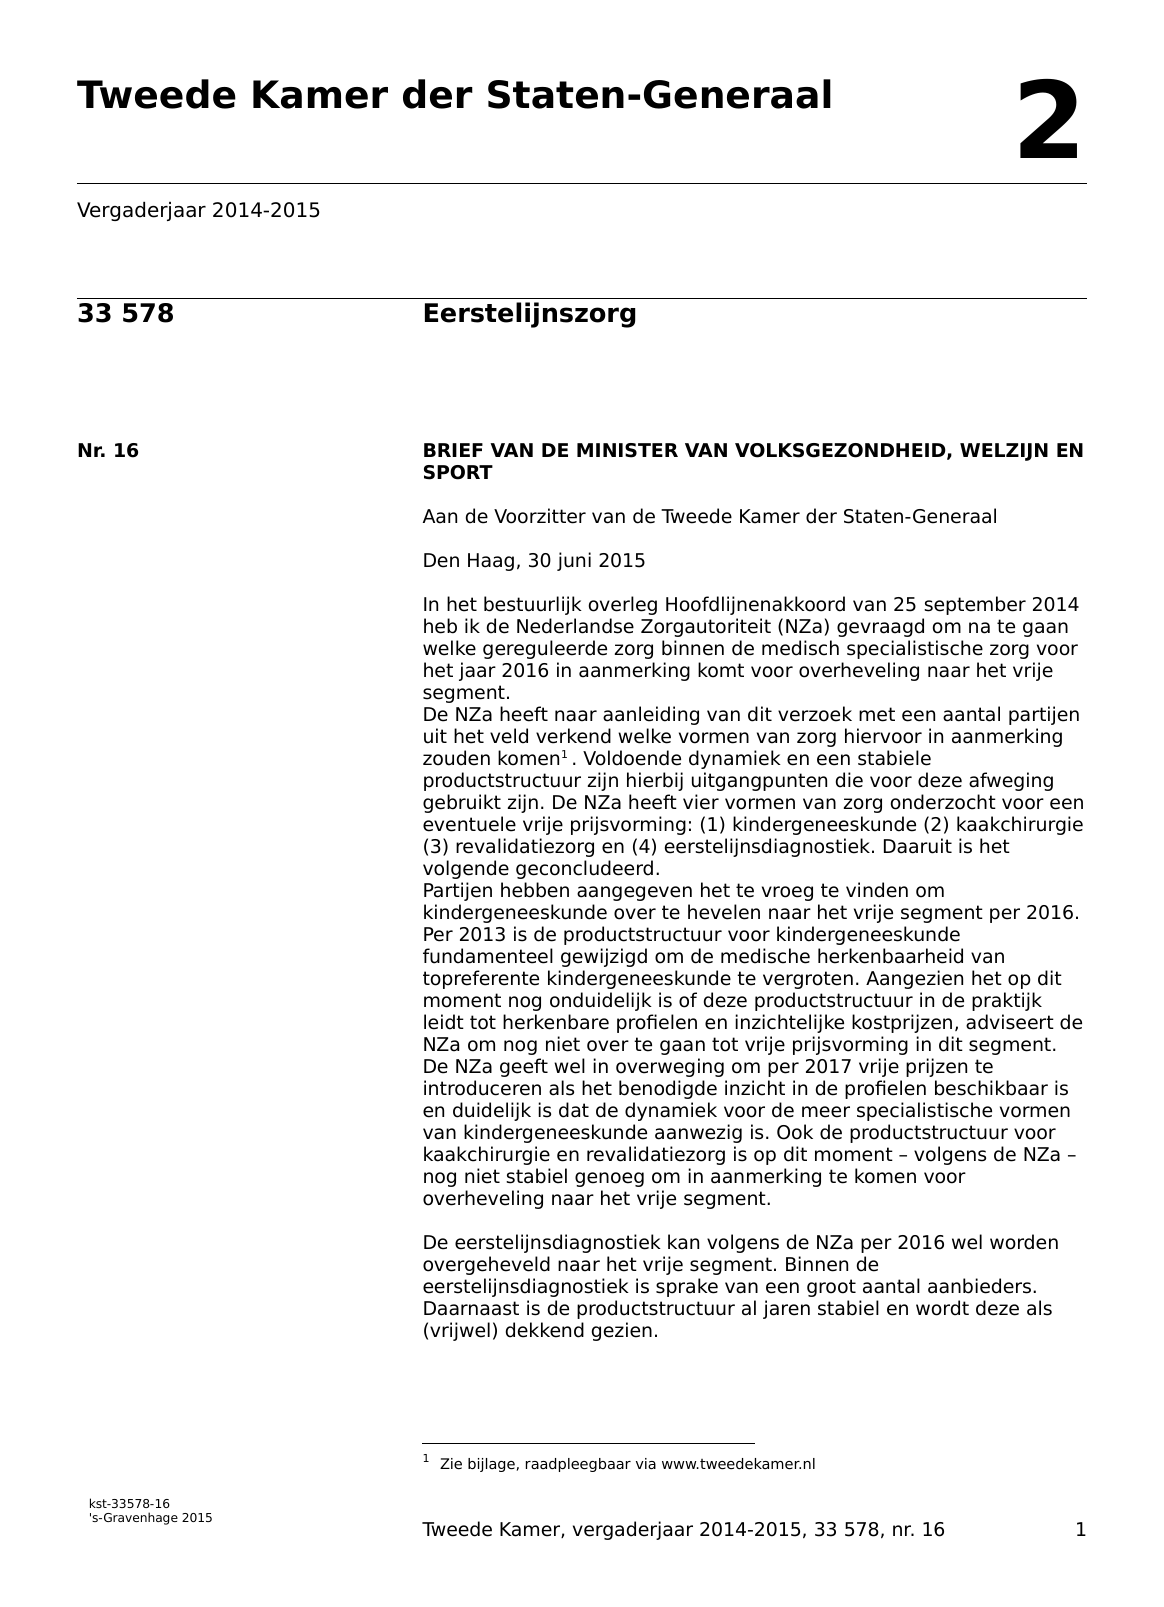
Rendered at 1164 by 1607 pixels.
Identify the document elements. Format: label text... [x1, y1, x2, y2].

subtitle 33 578 Eerstelijnszorg [77, 299, 1087, 329]
subtitle Nr. 16 BRIEF VAN DE MINISTER VAN VOLKSGEZONDHEID, WELZIJN EN SPORT [77, 440, 1087, 484]
table_header 2 [886, 59, 1087, 183]
text Den Haag, 30 juni 2015 [422, 550, 1087, 572]
text kst-33578-16 [88, 1497, 323, 1511]
text De eerstelijnsdiagnostiek kan volgens de NZa per 2016 wel worden overgeheveld naar het vrije segment. Binnen de eerstelijnsdiagnostiek is sprake van een groot aantal aanbieders. Daarnaast is de productstructuur al jaren stabiel en wordt deze als (vrijwel) dekkend gezien. [422, 1232, 1087, 1342]
text Aan de Voorzitter van de Tweede Kamer der Staten-Generaal [422, 506, 1087, 528]
text 's-Gravenhage 2015 [88, 1511, 323, 1525]
text Partijen hebben aangegeven het te vroeg te vinden om kindergeneeskunde over te hevelen naar het vrije segment per 2016. Per 2013 is de productstructuur voor kindergeneeskunde fundamenteel gewijzigd om de medische herkenbaarheid van topreferente kindergeneeskunde te vergroten. Aangezien het op dit moment nog onduidelijk is of deze productstructuur in de praktijk leidt tot herkenbare profielen en inzichtelijke kostprijzen, adviseert de NZa om nog niet over te gaan tot vrije prijsvorming in dit segment. De NZa geeft wel in overweging om per 2017 vrije prijzen te introduceren als het benodigde inzicht in de profielen beschikbaar is en duidelijk is dat de dynamiek voor de meer specialistische vormen van kindergeneeskunde aanwezig is. Ook de productstructuur voor kaakchirurgie en revalidatiezorg is op dit moment – volgens de NZa – nog niet stabiel genoeg om in aanmerking te komen voor overheveling naar het vrije segment. [422, 880, 1087, 1209]
text In het bestuurlijk overleg Hoofdlijnenakkoord van 25 september 2014 heb ik de Nederlandse Zorgautoriteit (NZa) gevraagd om na te gaan welke gereguleerde zorg binnen de medisch specialistische zorg voor het jaar 2016 in aanmerking komt voor overheveling naar het vrije segment. [422, 594, 1087, 704]
table_header Tweede Kamer der Staten-Generaal [77, 59, 886, 183]
text Zie bijlage, raadpleegbaar via www.tweedekamer.nl [422, 1452, 1087, 1474]
text De NZa heeft naar aanleiding van dit verzoek met een aantal partijen uit het veld verkend welke vormen van zorg hiervoor in aanmerking zouden komen. Voldoende dynamiek en een stabiele productstructuur zijn hierbij uitgangpunten die voor deze afweging gebruikt zijn. De NZa heeft vier vormen van zorg onderzocht voor een eventuele vrije prijsvorming: (1) kindergeneeskunde (2) kaakchirurgie (3) revalidatiezorg en (4) eerstelijnsdiagnostiek. Daaruit is het volgende geconcludeerd. [422, 704, 1087, 880]
table_cell Vergaderjaar 2014-2015 [77, 184, 1087, 298]
